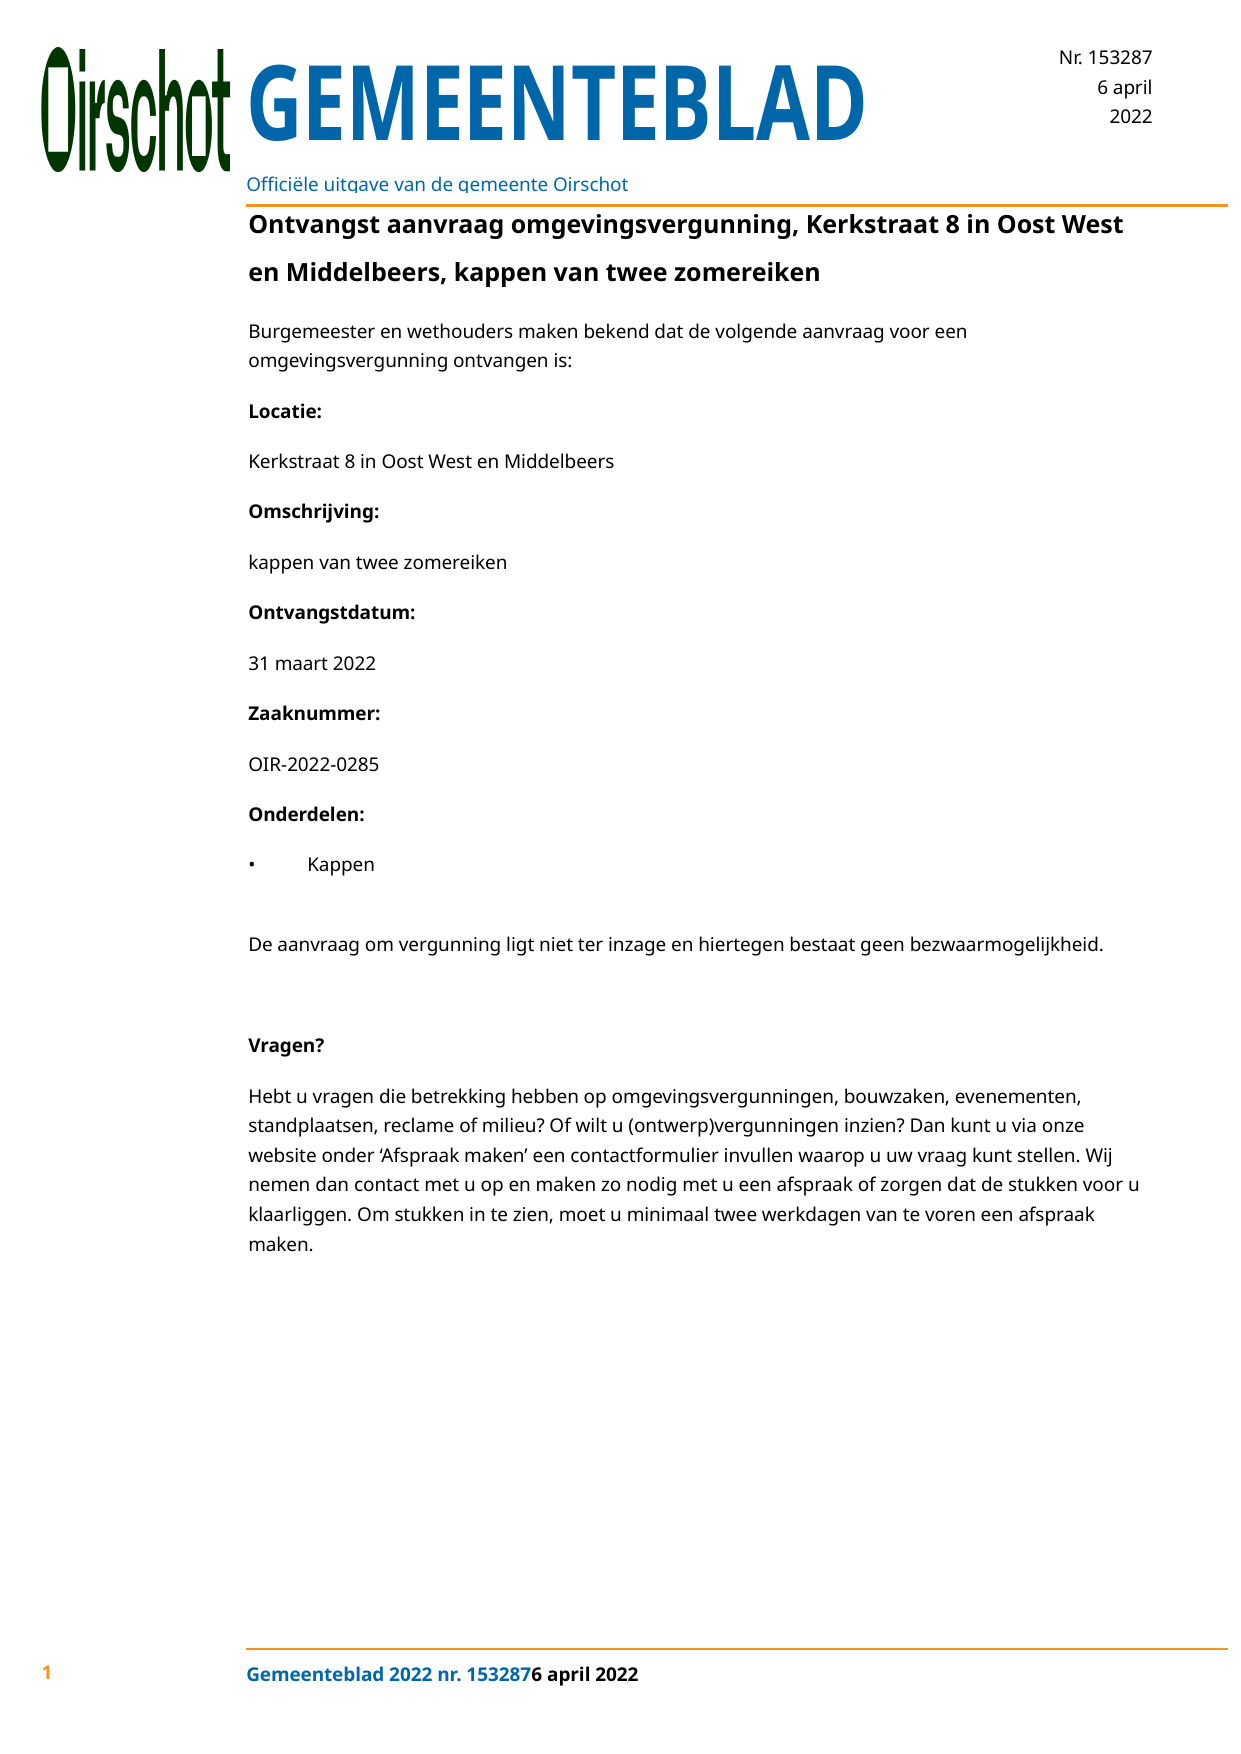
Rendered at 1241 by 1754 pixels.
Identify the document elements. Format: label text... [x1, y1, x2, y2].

text Omschrijving: [248, 499, 1152, 524]
text Kerkstraat 8 in Oost West en Middelbeers [248, 448, 1152, 474]
text OIR-2022-0285 [248, 751, 1152, 777]
text Vragen? [248, 1032, 1152, 1058]
text Hebt u vragen die betrekking hebben op omgevingsvergunningen, bouwzaken, evenementen, standplaatsen, reclame of milieu? Of wilt u (ontwerp)vergunningen inzien? Dan kunt u via onze website onder ‘Afspraak maken’ een contactformulier invullen waarop u uw vraag kunt stellen. Wij nemen dan contact met u op en maken zo nodig met u een afspraak of zorgen dat de stukken voor u klaarliggen. Om stukken in te zien, moet u minimaal twee werkdagen van te voren een afspraak maken. [248, 1083, 1152, 1257]
text Zaaknummer: [248, 700, 1152, 726]
text kappen van twee zomereiken [248, 549, 1152, 575]
text Locatie: [248, 398, 1152, 424]
picture [41, 47, 231, 172]
text Burgemeester en wethouders maken bekend dat de volgende aanvraag voor een omgevingsvergunning ontvangen is: [248, 318, 1152, 373]
text Onderdelen: [248, 801, 1152, 827]
text De aanvraag om vergunning ligt niet ter inzage en hiertegen bestaat geen bezwaarmogelijkheid. [248, 932, 1152, 957]
text Ontvangst aanvraag omgevingsvergunning, Kerkstraat 8 in Oost West en Middelbeers, kappen van twee zomereiken [248, 207, 1152, 288]
text 31 maart 2022 [248, 650, 1152, 676]
list Kappen [248, 852, 1152, 877]
text Ontvangstdatum: [248, 599, 1152, 625]
